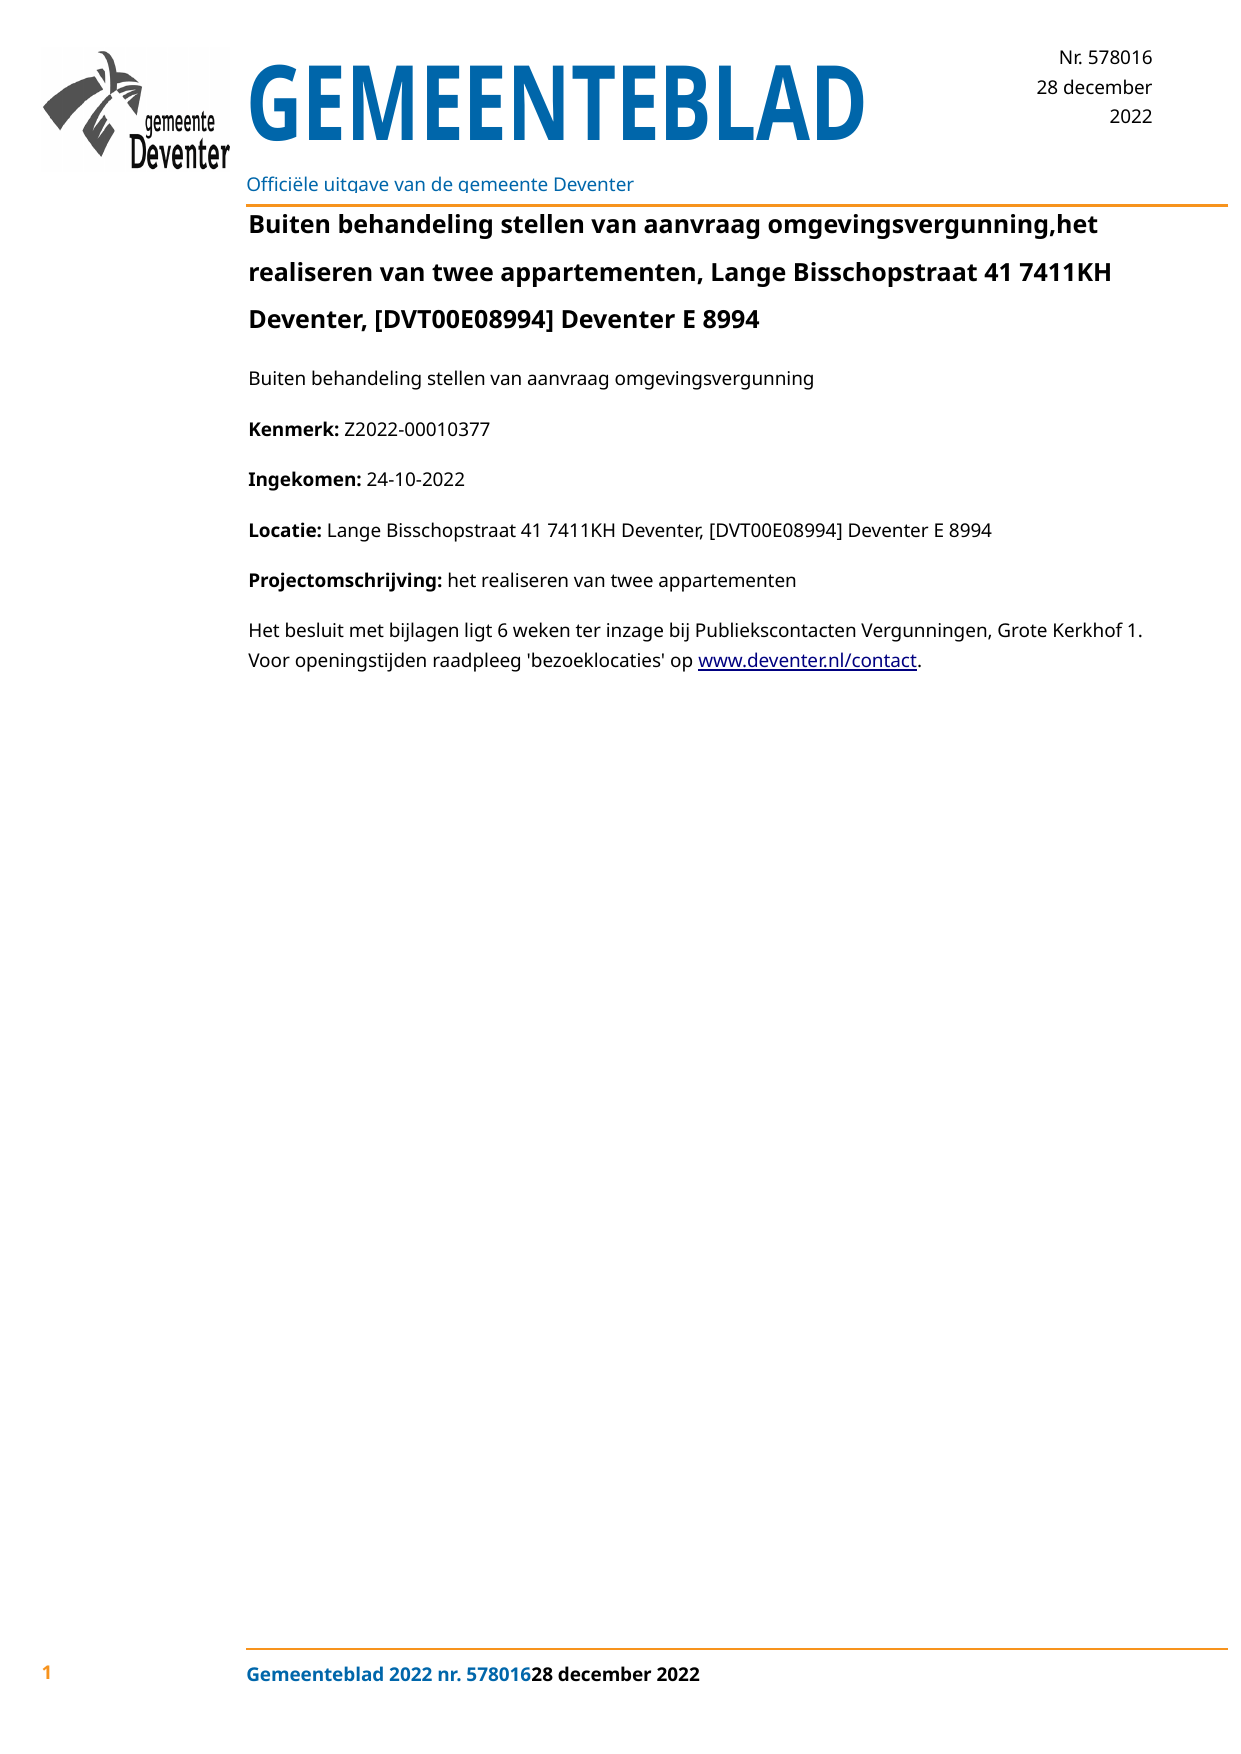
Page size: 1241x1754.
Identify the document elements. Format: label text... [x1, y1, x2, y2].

text Buiten behandeling stellen van aanvraag omgevingsvergunning,het realiseren van twee appartementen, Lange Bisschopstraat 41 7411KH Deventer, [DVT00E08994] Deventer E 8994 [248, 207, 1152, 336]
text Locatie: Lange Bisschopstraat 41 7411KH Deventer, [DVT00E08994] Deventer E 8994 [248, 517, 1152, 542]
text Buiten behandeling stellen van aanvraag omgevingsvergunning [248, 366, 1152, 391]
picture [41, 47, 231, 172]
text Het besluit met bijlagen ligt 6 weken ter inzage bij Publiekscontacten Vergunningen, Grote Kerkhof 1. Voor openingstijden raadpleeg 'bezoeklocaties' op www.deventer.nl/contact. [248, 618, 1152, 673]
text Kenmerk: Z2022-00010377 [248, 416, 1152, 442]
text Ingekomen: 24-10-2022 [248, 466, 1152, 492]
text Projectomschrijving: het realiseren van twee appartementen [248, 567, 1152, 593]
